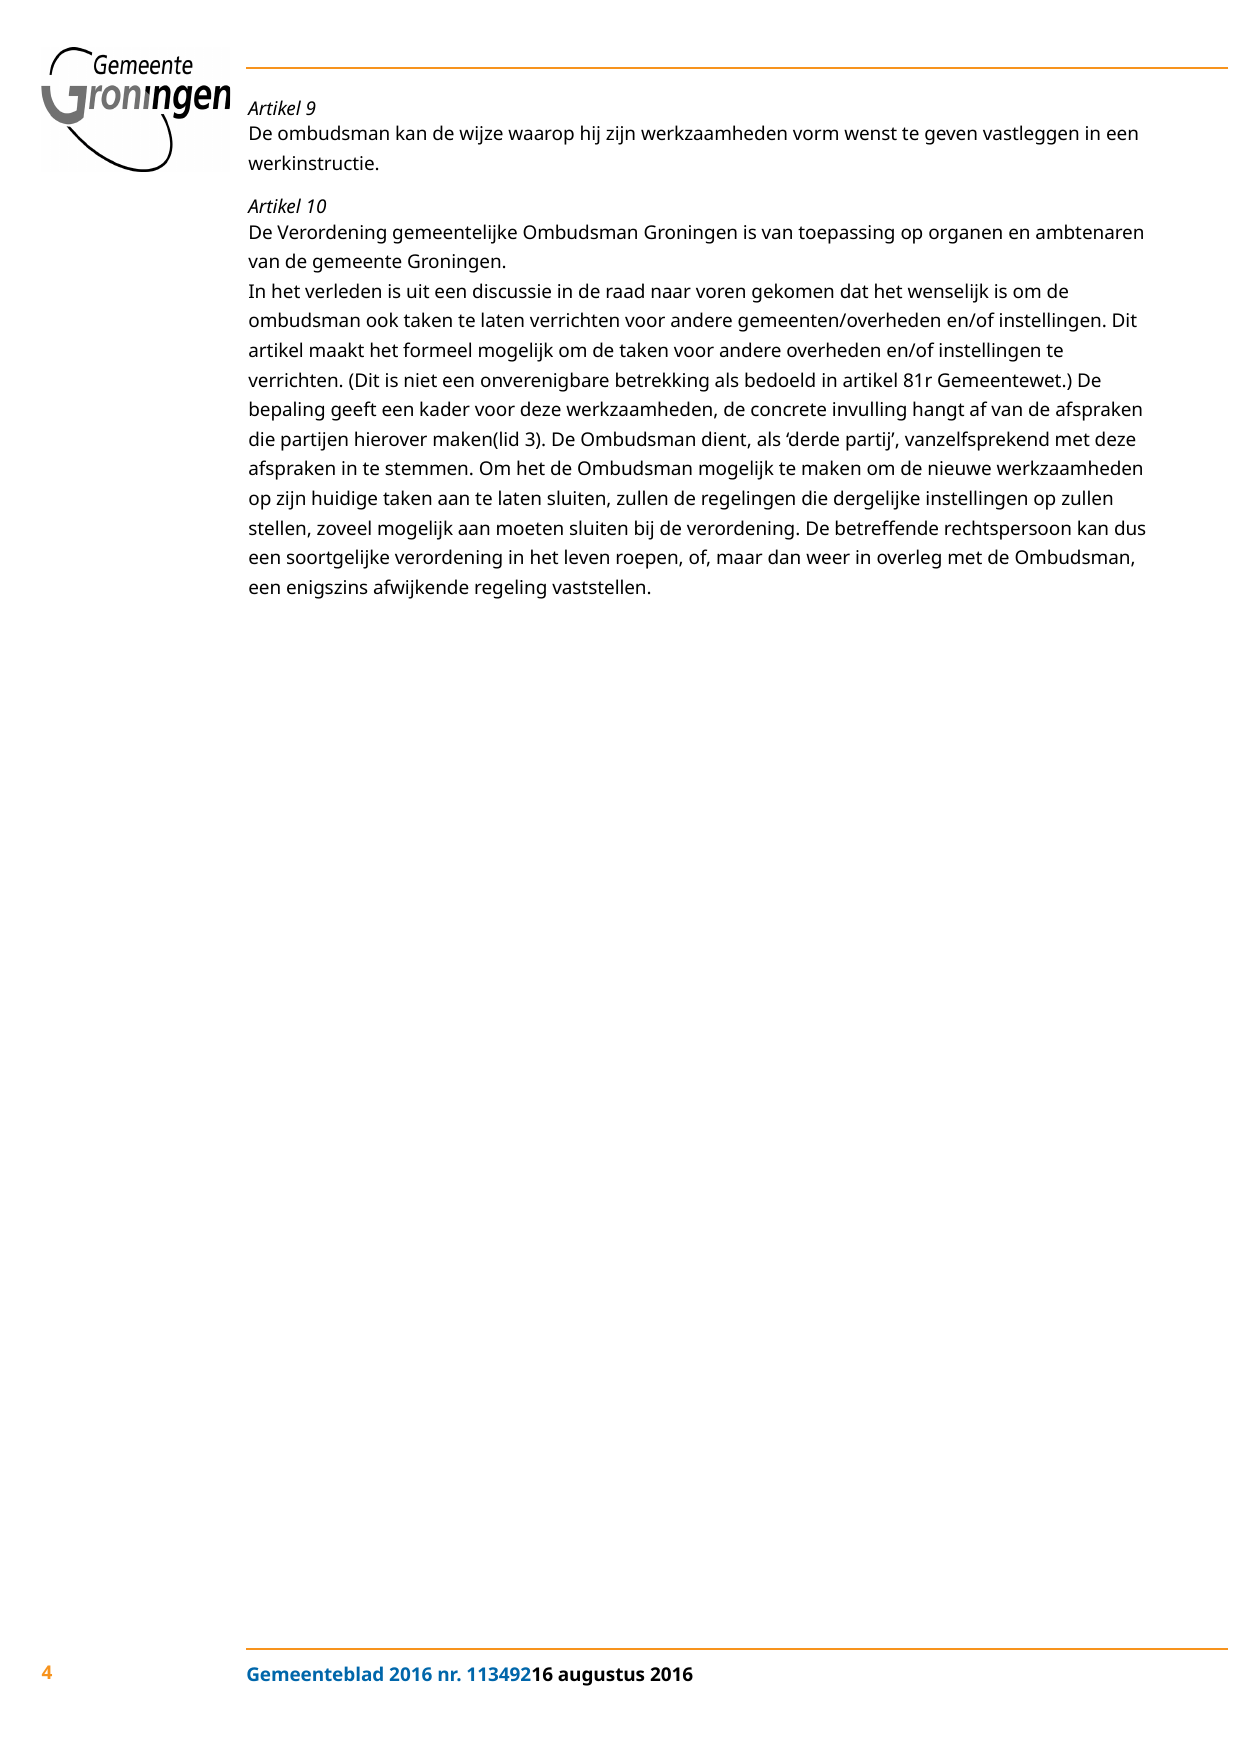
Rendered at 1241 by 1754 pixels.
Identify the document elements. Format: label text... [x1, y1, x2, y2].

text In het verleden is uit een discussie in de raad naar voren gekomen dat het wenselijk is om de ombudsman ook taken te laten verrichten voor andere gemeenten/overheden en/of instellingen. Dit artikel maakt het formeel mogelijk om de taken voor andere overheden en/of instellingen te verrichten. (Dit is niet een onverenigbare betrekking als bedoeld in artikel 81r Gemeentewet.) De bepaling geeft een kader voor deze werkzaamheden, de concrete invulling hangt af van de afspraken die partijen hierover maken(lid 3). De Ombudsman dient, als ‘derde partij’, vanzelfsprekend met deze afspraken in te stemmen. Om het de Ombudsman mogelijk te maken om de nieuwe werkzaamheden op zijn huidige taken aan te laten sluiten, zullen de regelingen die dergelijke instellingen op zullen stellen, zoveel mogelijk aan moeten sluiten bij de verordening. De betreffende rechtspersoon kan dus een soortgelijke verordening in het leven roepen, of, maar dan weer in overleg met de Ombudsman, een enigszins afwijkende regeling vaststellen. [248, 278, 1152, 600]
text De ombudsman kan de wijze waarop hij zijn werkzaamheden vorm wenst te geven vastleggen in een werkinstructie. [248, 121, 1152, 176]
text De Verordening gemeentelijke Ombudsman Groningen is van toepassing op organen en ambtenaren van de gemeente Groningen. [248, 219, 1152, 274]
picture [41, 47, 231, 172]
text Artikel 9 [248, 95, 1152, 121]
text Artikel 10 [248, 193, 1152, 219]
